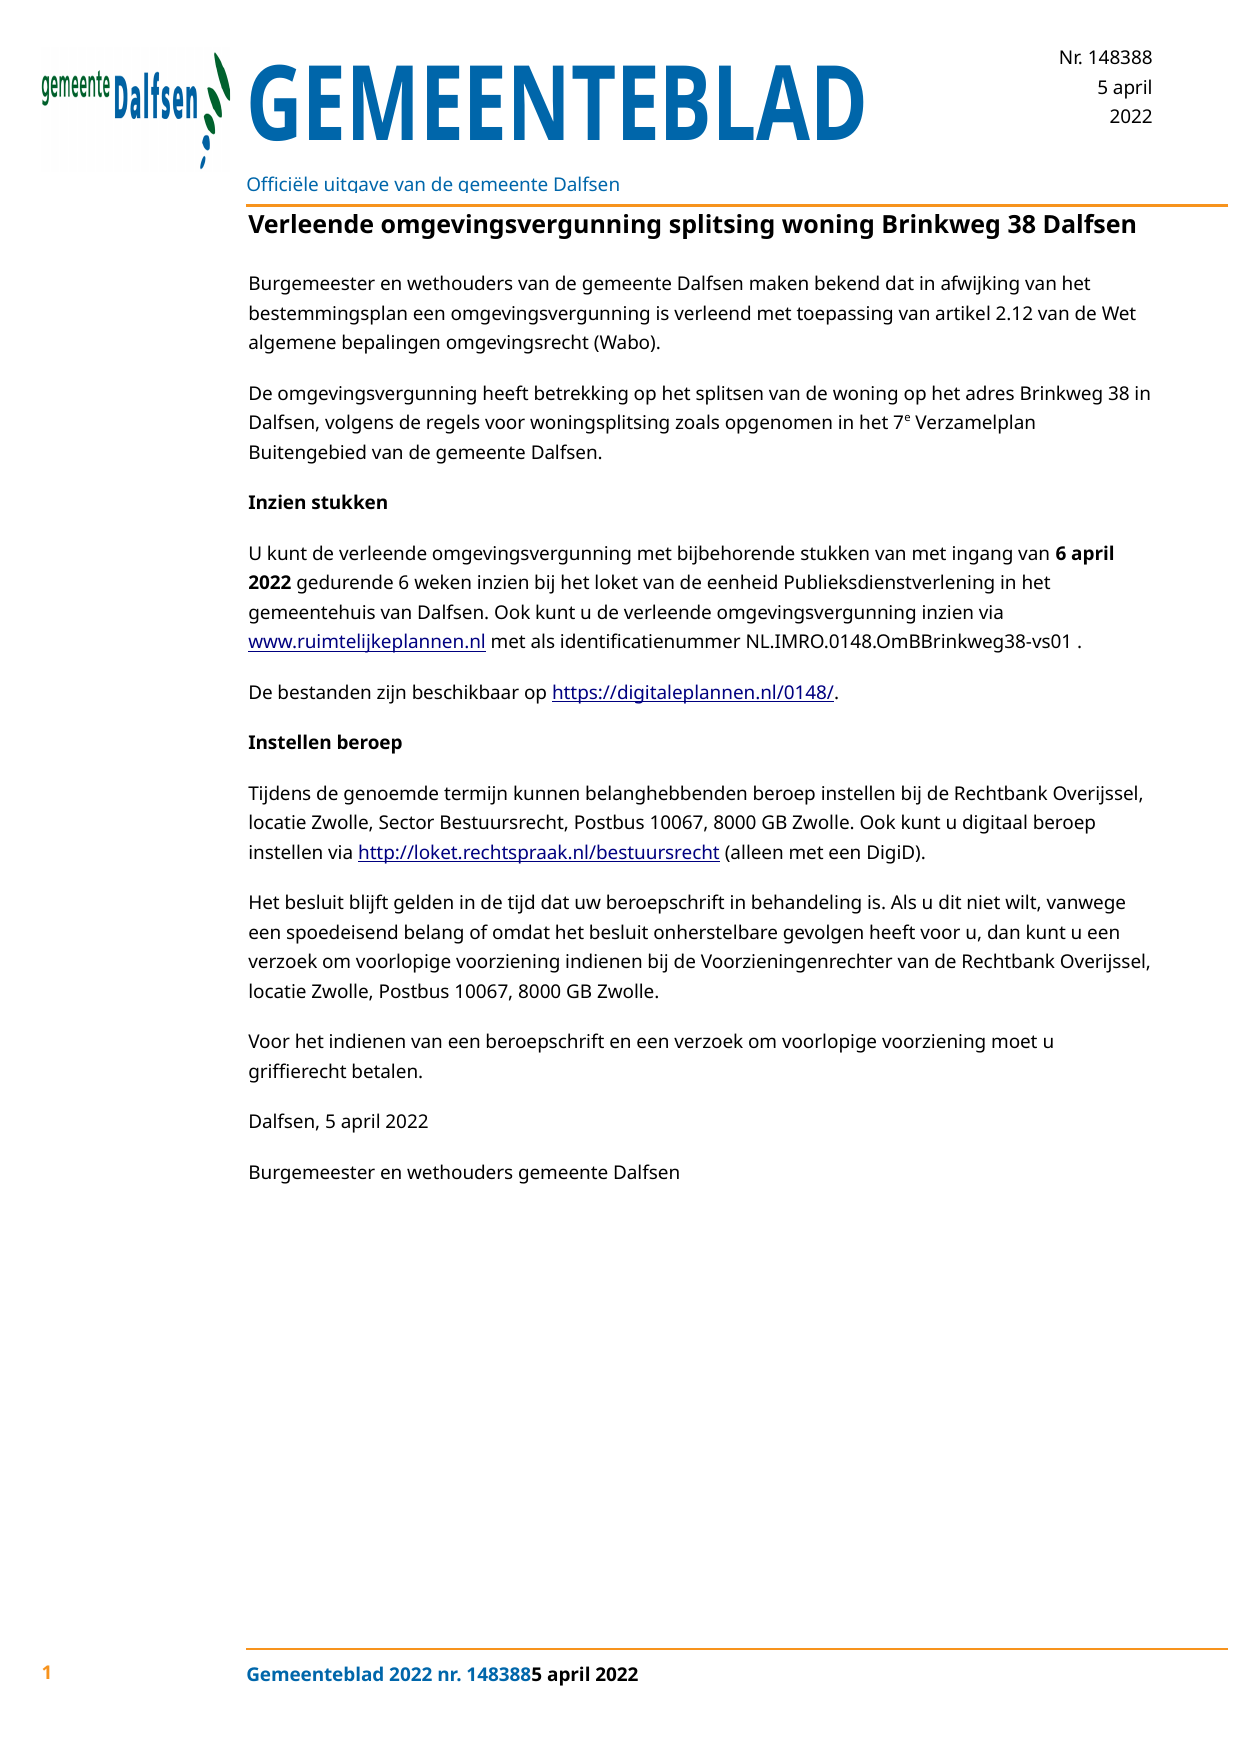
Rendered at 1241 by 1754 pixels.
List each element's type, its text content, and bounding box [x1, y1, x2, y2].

text Dalfsen, 5 april 2022 [248, 1109, 1152, 1134]
text Inzien stukken [248, 489, 1152, 515]
text Burgemeester en wethouders van de gemeente Dalfsen maken bekend dat in afwijking van het bestemmingsplan een omgevingsvergunning is verleend met toepassing van artikel 2.12 van de Wet algemene bepalingen omgevingsrecht (Wabo). [248, 270, 1152, 355]
text De omgevingsvergunning heeft betrekking op het splitsen van de woning op het adres Brinkweg 38 in Dalfsen, volgens de regels voor woningsplitsing zoals opgenomen in het 7e Verzamelplan Buitengebied van de gemeente Dalfsen. [248, 380, 1152, 465]
text U kunt de verleende omgevingsvergunning met bijbehorende stukken van met ingang van 6 april 2022 gedurende 6 weken inzien bij het loket van de eenheid Publieksdienstverlening in het gemeentehuis van Dalfsen. Ook kunt u de verleende omgevingsvergunning inzien via www.ruimtelijkeplannen.nl met als identificatienummer NL.IMRO.0148.OmBBrinkweg38-vs01 . [248, 540, 1152, 654]
text Instellen beroep [248, 729, 1152, 755]
text Voor het indienen van een beroepschrift en een verzoek om voorlopige voorziening moet u griffierecht betalen. [248, 1029, 1152, 1084]
picture [41, 47, 231, 172]
text Verleende omgevingsvergunning splitsing woning Brinkweg 38 Dalfsen [248, 207, 1152, 241]
text Tijdens de genoemde termijn kunnen belanghebbenden beroep instellen bij de Rechtbank Overijssel, locatie Zwolle, Sector Bestuursrecht, Postbus 10067, 8000 GB Zwolle. Ook kunt u digitaal beroep instellen via http://loket.rechtspraak.nl/bestuursrecht (alleen met een DigiD). [248, 780, 1152, 865]
text De bestanden zijn beschikbaar op https://digitaleplannen.nl/0148/. [248, 679, 1152, 705]
text Het besluit blijft gelden in de tijd dat uw beroepschrift in behandeling is. Als u dit niet wilt, vanwege een spoedeisend belang of omdat het besluit onherstelbare gevolgen heeft voor u, dan kunt u een verzoek om voorlopige voorziening indienen bij de Voorzieningenrechter van de Rechtbank Overijssel, locatie Zwolle, Postbus 10067, 8000 GB Zwolle. [248, 889, 1152, 1004]
text Burgemeester en wethouders gemeente Dalfsen [248, 1159, 1152, 1185]
